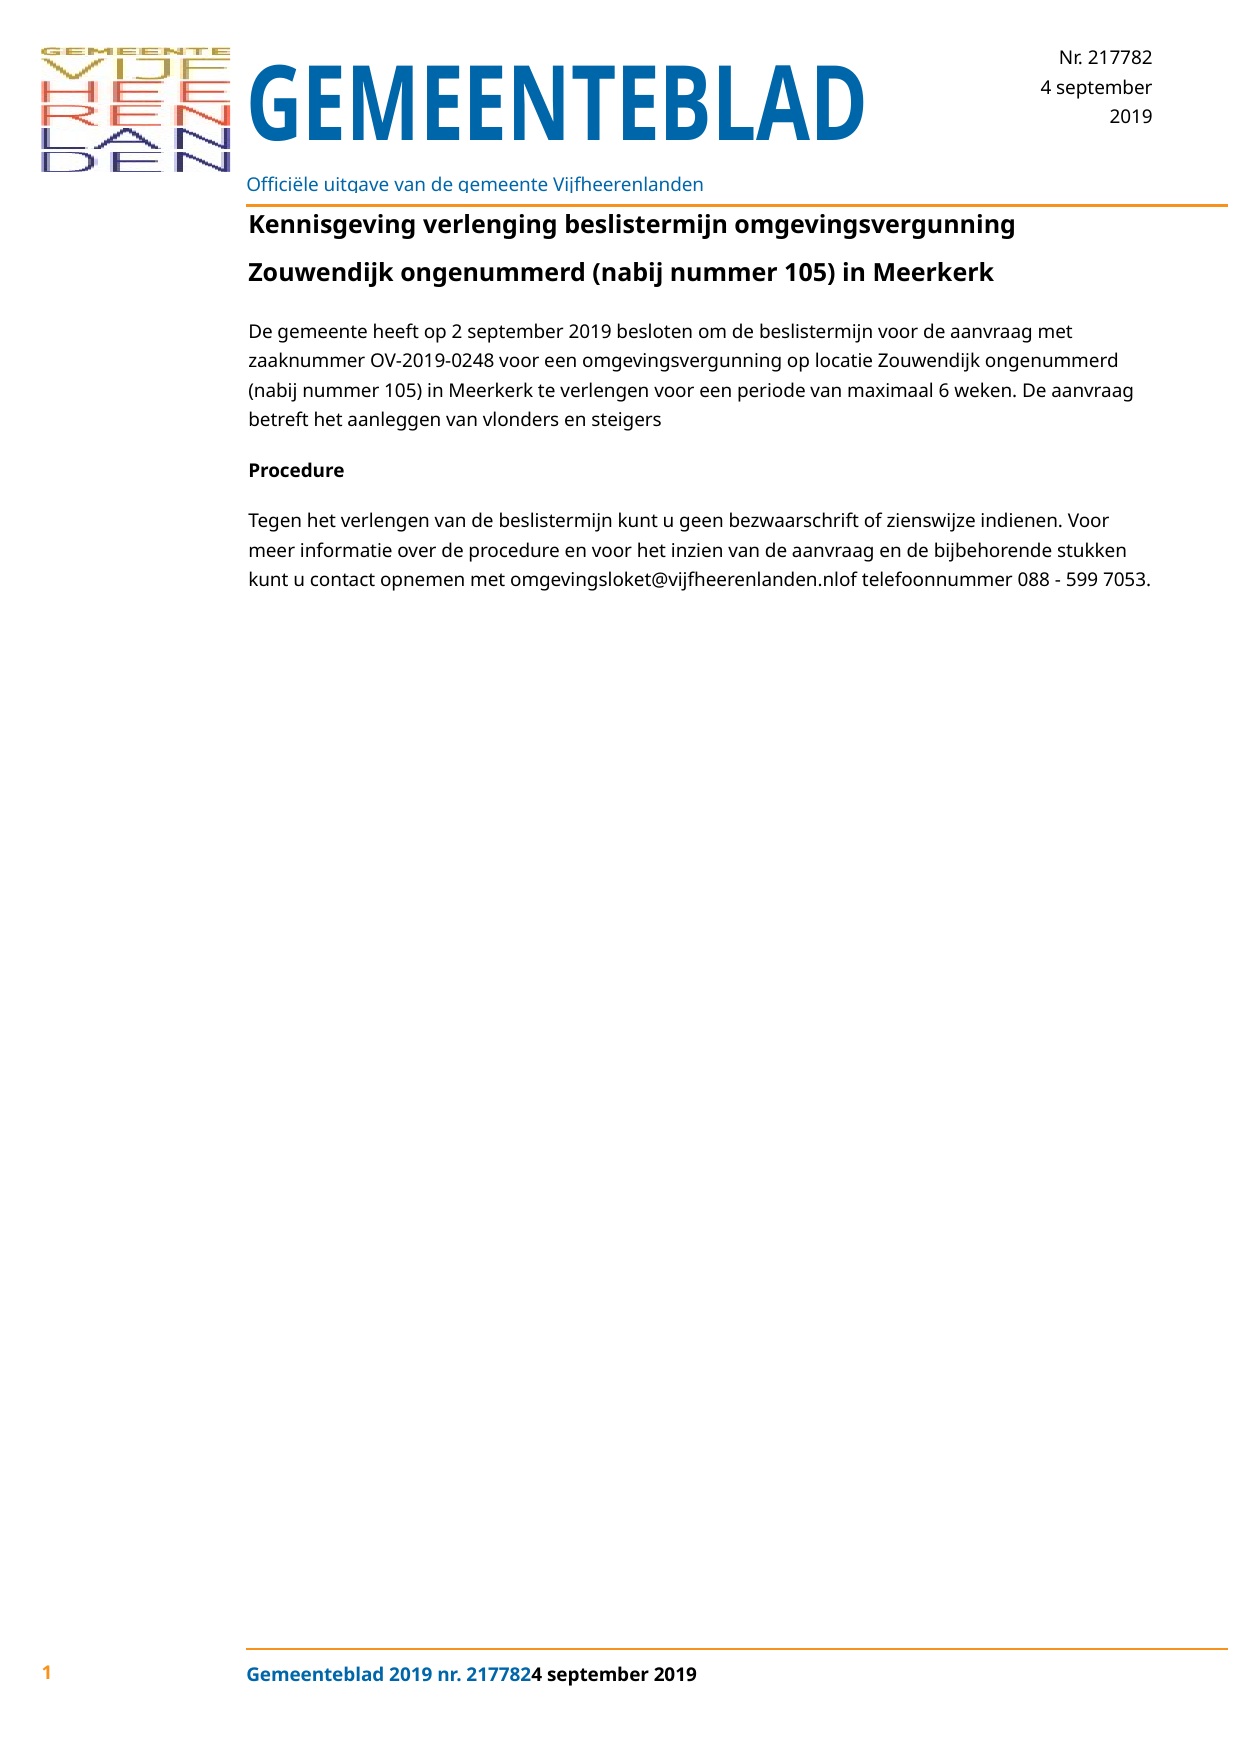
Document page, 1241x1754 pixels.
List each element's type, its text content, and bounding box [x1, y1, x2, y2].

text Kennisgeving verlenging beslistermijn omgevingsvergunning Zouwendijk ongenummerd (nabij nummer 105) in Meerkerk [248, 207, 1152, 288]
text Tegen het verlengen van de beslistermijn kunt u geen bezwaarschrift of zienswijze indienen. Voor meer informatie over de procedure en voor het inzien van de aanvraag en de bijbehorende stukken kunt u contact opnemen met omgevingsloket@vijfheerenlanden.nlof telefoonnummer 088 - 599 7053. [248, 507, 1152, 592]
picture [41, 47, 231, 172]
text De gemeente heeft op 2 september 2019 besloten om de beslistermijn voor de aanvraag met zaaknummer OV-2019-0248 voor een omgevingsvergunning op locatie Zouwendijk ongenummerd (nabij nummer 105) in Meerkerk te verlengen voor een periode van maximaal 6 weken. De aanvraag betreft het aanleggen van vlonders en steigers [248, 318, 1152, 432]
text Procedure [248, 457, 1152, 483]
